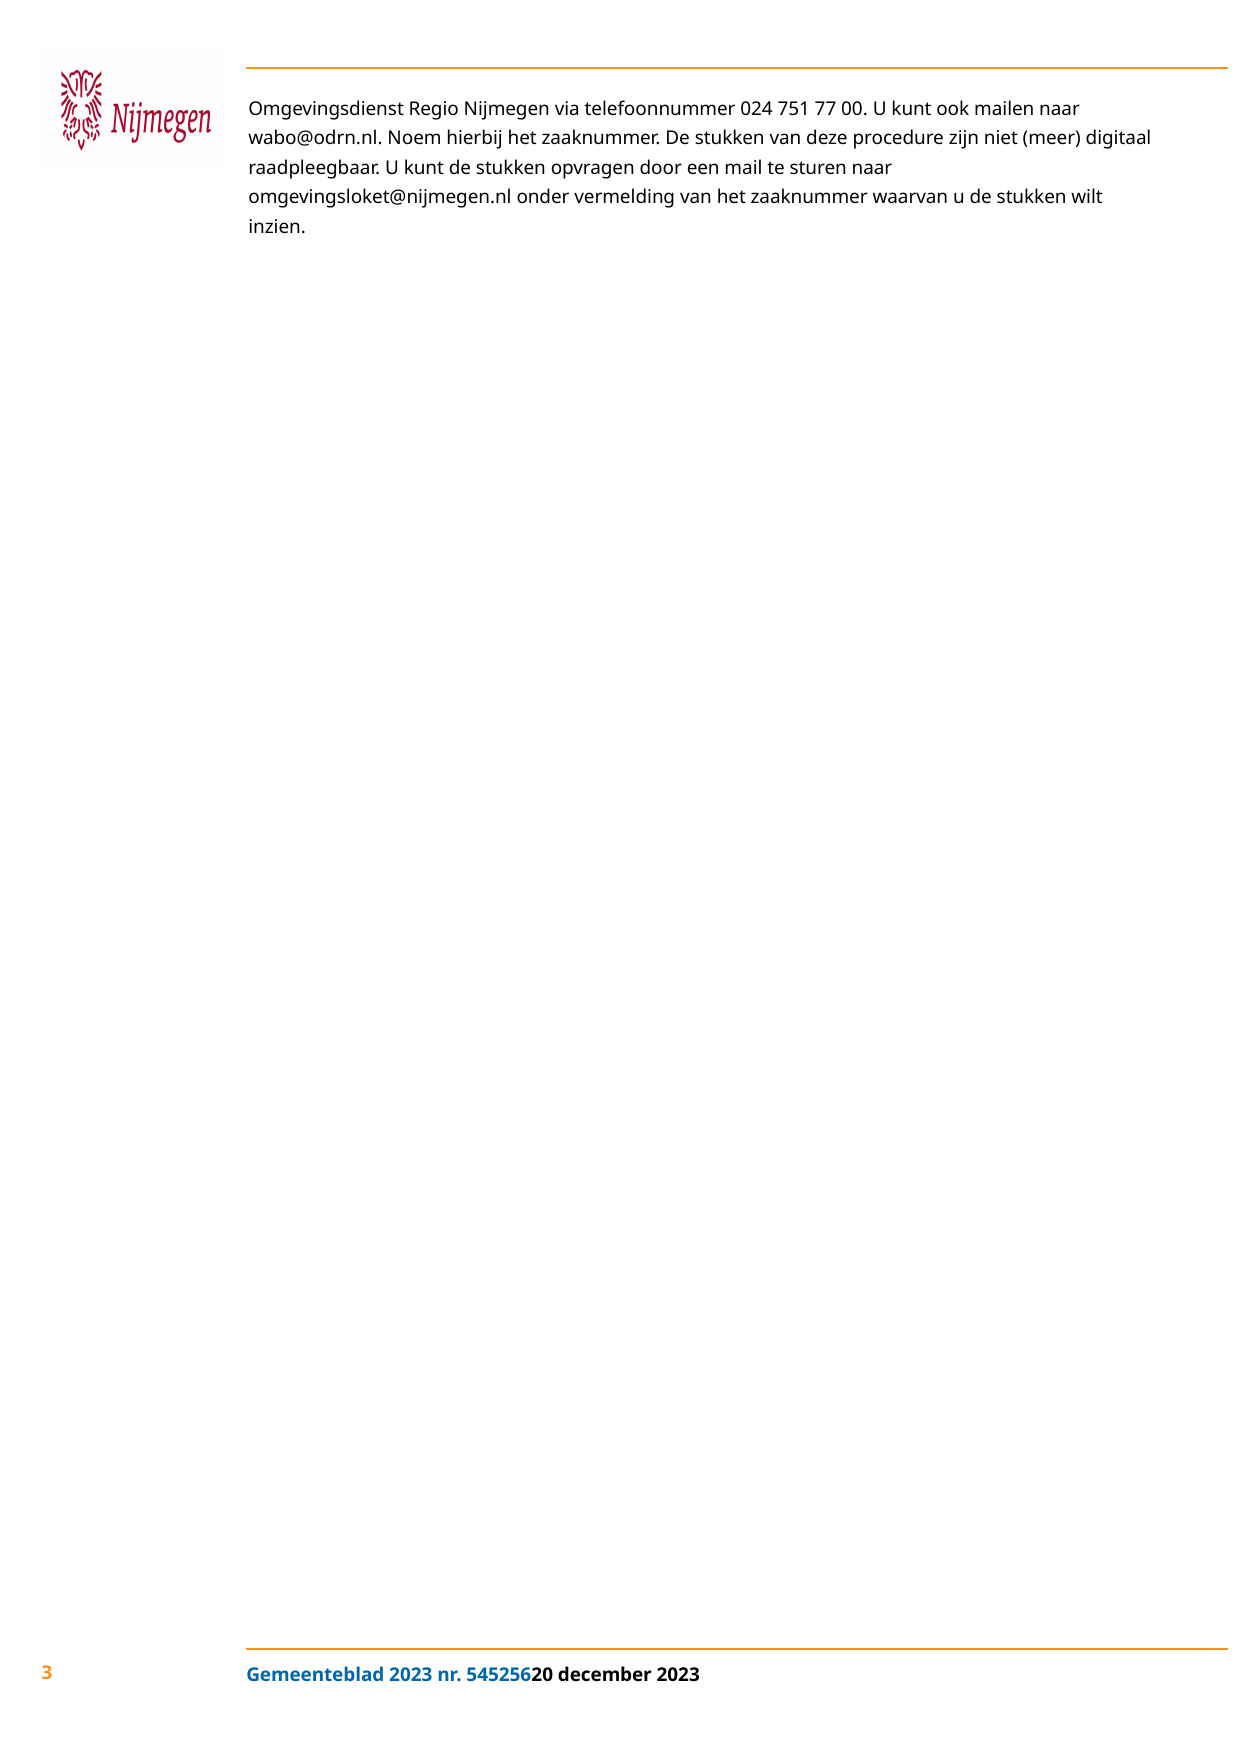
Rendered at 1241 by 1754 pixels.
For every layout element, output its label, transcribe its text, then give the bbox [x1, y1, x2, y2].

picture [41, 47, 231, 172]
text Omgevingsdienst Regio Nijmegen via telefoonnummer 024 751 77 00. U kunt ook mailen naar wabo@odrn.nl. Noem hierbij het zaaknummer. De stukken van deze procedure zijn niet (meer) digitaal raadpleegbaar. U kunt de stukken opvragen door een mail te sturen naar omgevingsloket@nijmegen.nl onder vermelding van het zaaknummer waarvan u de stukken wilt inzien. [248, 95, 1152, 239]
